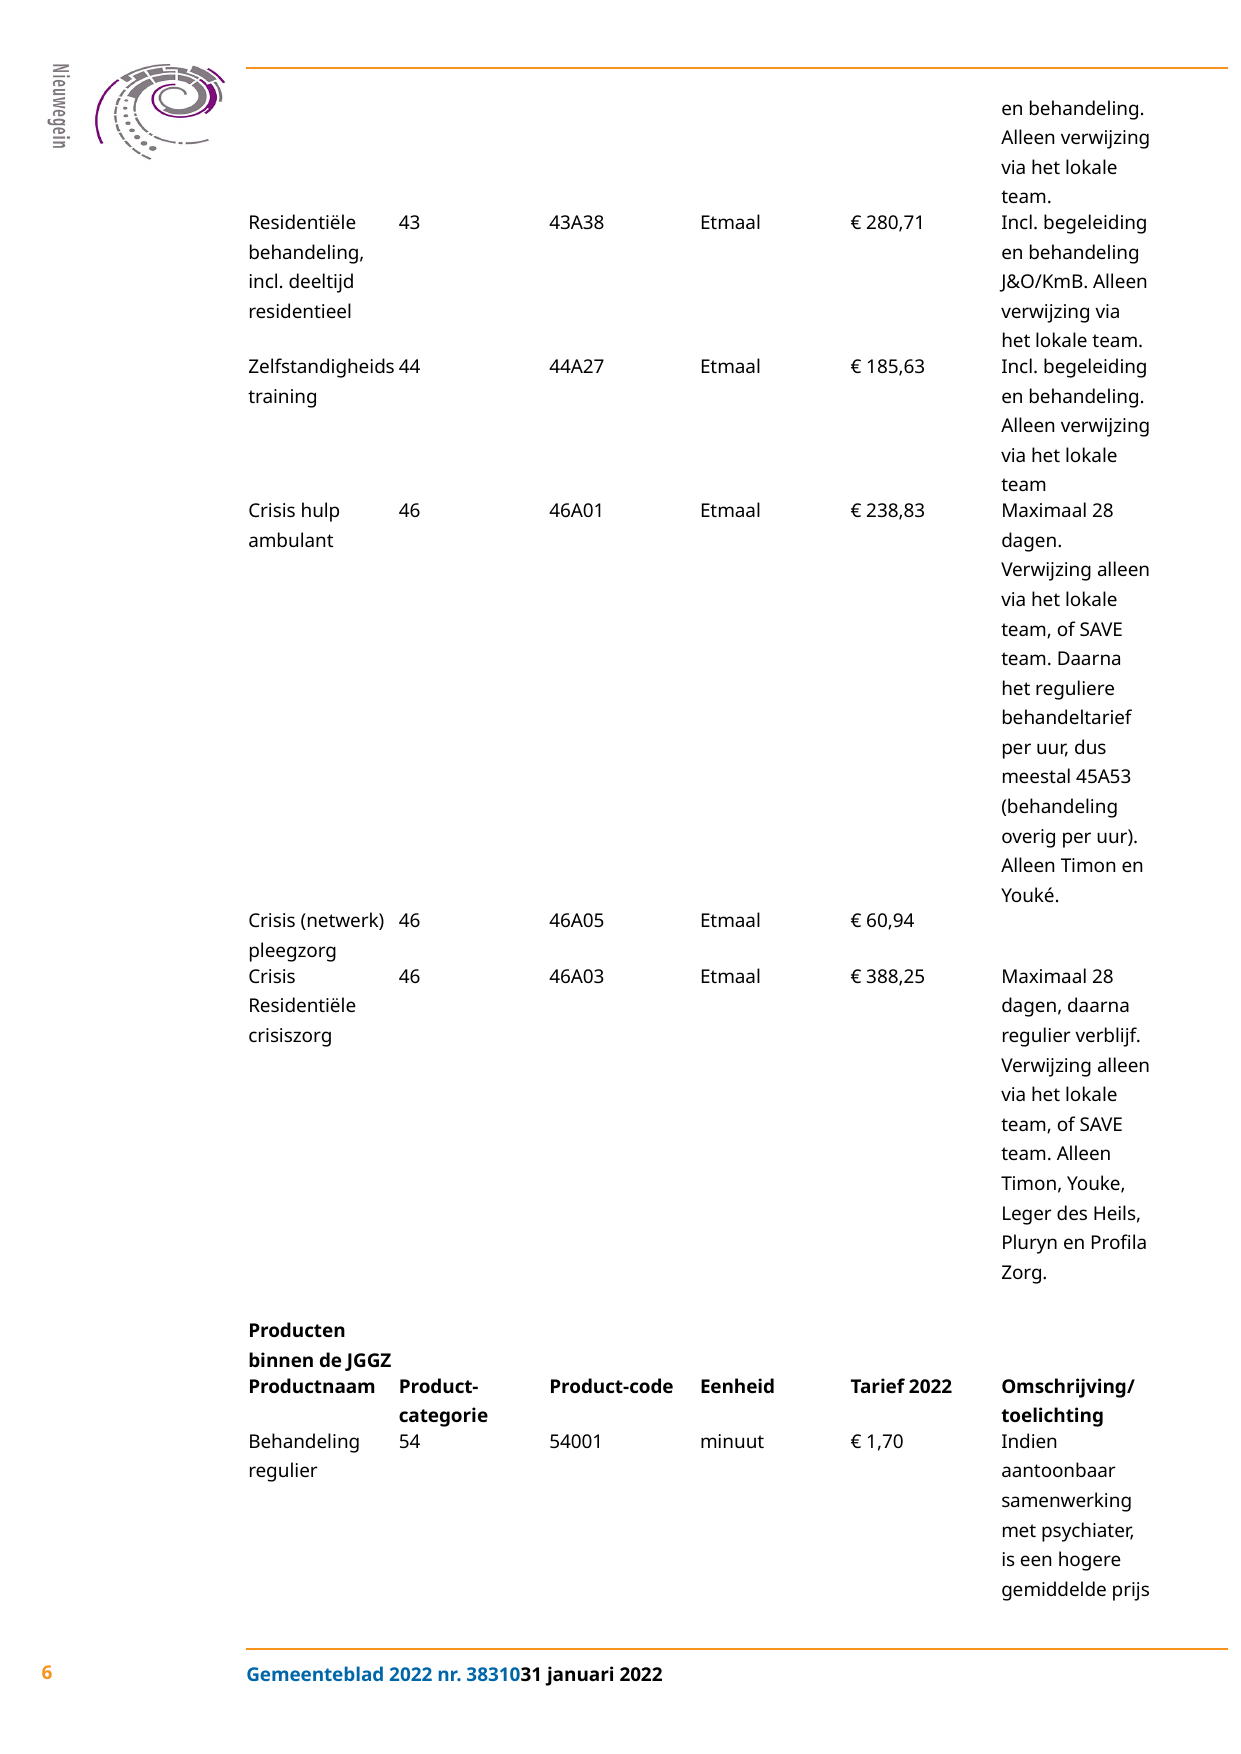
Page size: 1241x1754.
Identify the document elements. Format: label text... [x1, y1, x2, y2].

table_cell € 238,83 [850, 498, 1001, 908]
table_cell € 185,63 [850, 353, 1001, 497]
table_cell € 280,71 [850, 209, 1001, 353]
table_cell € 60,94 [850, 908, 1001, 963]
table_cell Tarief 2022 [850, 1373, 1001, 1428]
table_cell Indien aantoonbaar samenwerking met psychiater, is een hogere gemiddelde prijs [1001, 1428, 1152, 1602]
table_cell Residentiële behandeling, incl. deeltijd residentieel [248, 209, 398, 353]
table_cell Eenheid [700, 1373, 850, 1428]
picture [41, 47, 231, 172]
table_cell 46 [399, 498, 549, 908]
table_cell € 1,70 [850, 1428, 1001, 1602]
table_header [700, 1318, 850, 1373]
table_cell 43 [399, 209, 549, 353]
table_cell Etmaal [700, 498, 850, 908]
table_header [1001, 1318, 1152, 1373]
table_cell 46A03 [549, 963, 700, 1284]
table_cell [399, 95, 549, 209]
table_cell 46 [399, 963, 549, 1284]
table_cell Incl. begeleiding en behandeling. Alleen verwijzing via het lokale team [1001, 353, 1152, 497]
table_cell Maximaal 28 dagen, daarna regulier verblijf. Verwijzing alleen via het lokale team, of SAVE team. Alleen Timon, Youke, Leger des Heils, Pluryn en Profila Zorg. [1001, 963, 1152, 1284]
table_cell [1001, 908, 1152, 963]
table_cell Etmaal [700, 353, 850, 497]
table_cell Zelfstandigheidstraining [248, 353, 398, 497]
table_cell [850, 95, 1001, 209]
table_cell 44A27 [549, 353, 700, 497]
table_cell Etmaal [700, 209, 850, 353]
table_cell Product-categorie [399, 1373, 549, 1428]
table_cell Incl. begeleiding en behandeling J&O/KmB. Alleen verwijzing via het lokale team. [1001, 209, 1152, 353]
table_cell Crisis (netwerk) pleegzorg [248, 908, 398, 963]
table_cell 54001 [549, 1428, 700, 1602]
table_cell 44 [399, 353, 549, 497]
table_cell Crisis hulp ambulant [248, 498, 398, 908]
table_cell [248, 95, 398, 209]
table_cell 43A38 [549, 209, 700, 353]
table_header [549, 1318, 700, 1373]
table_cell Behandeling regulier [248, 1428, 398, 1602]
table_cell [549, 95, 700, 209]
table_cell € 388,25 [850, 963, 1001, 1284]
table_cell Etmaal [700, 908, 850, 963]
table_cell 46A01 [549, 498, 700, 908]
table_cell minuut [700, 1428, 850, 1602]
table_header Producten binnen de JGGZ [248, 1318, 398, 1373]
table_cell Productnaam [248, 1373, 398, 1428]
table_cell 46A05 [549, 908, 700, 963]
table_cell 54 [399, 1428, 549, 1602]
table_cell Crisis Residentiële crisiszorg [248, 963, 398, 1284]
table_header [850, 1318, 1001, 1373]
table_cell 46 [399, 908, 549, 963]
table_cell Etmaal [700, 963, 850, 1284]
table_cell Product-code [549, 1373, 700, 1428]
table_cell en behandeling. Alleen verwijzing via het lokale team. [1001, 95, 1152, 209]
table_cell Omschrijving/ toelichting [1001, 1373, 1152, 1428]
table_cell Maximaal 28 dagen. Verwijzing alleen via het lokale team, of SAVE team. Daarna het reguliere behandeltarief per uur, dus meestal 45A53 (behandeling overig per uur). Alleen Timon en Youké. [1001, 498, 1152, 908]
table_cell [700, 95, 850, 209]
table_header [399, 1318, 549, 1373]
